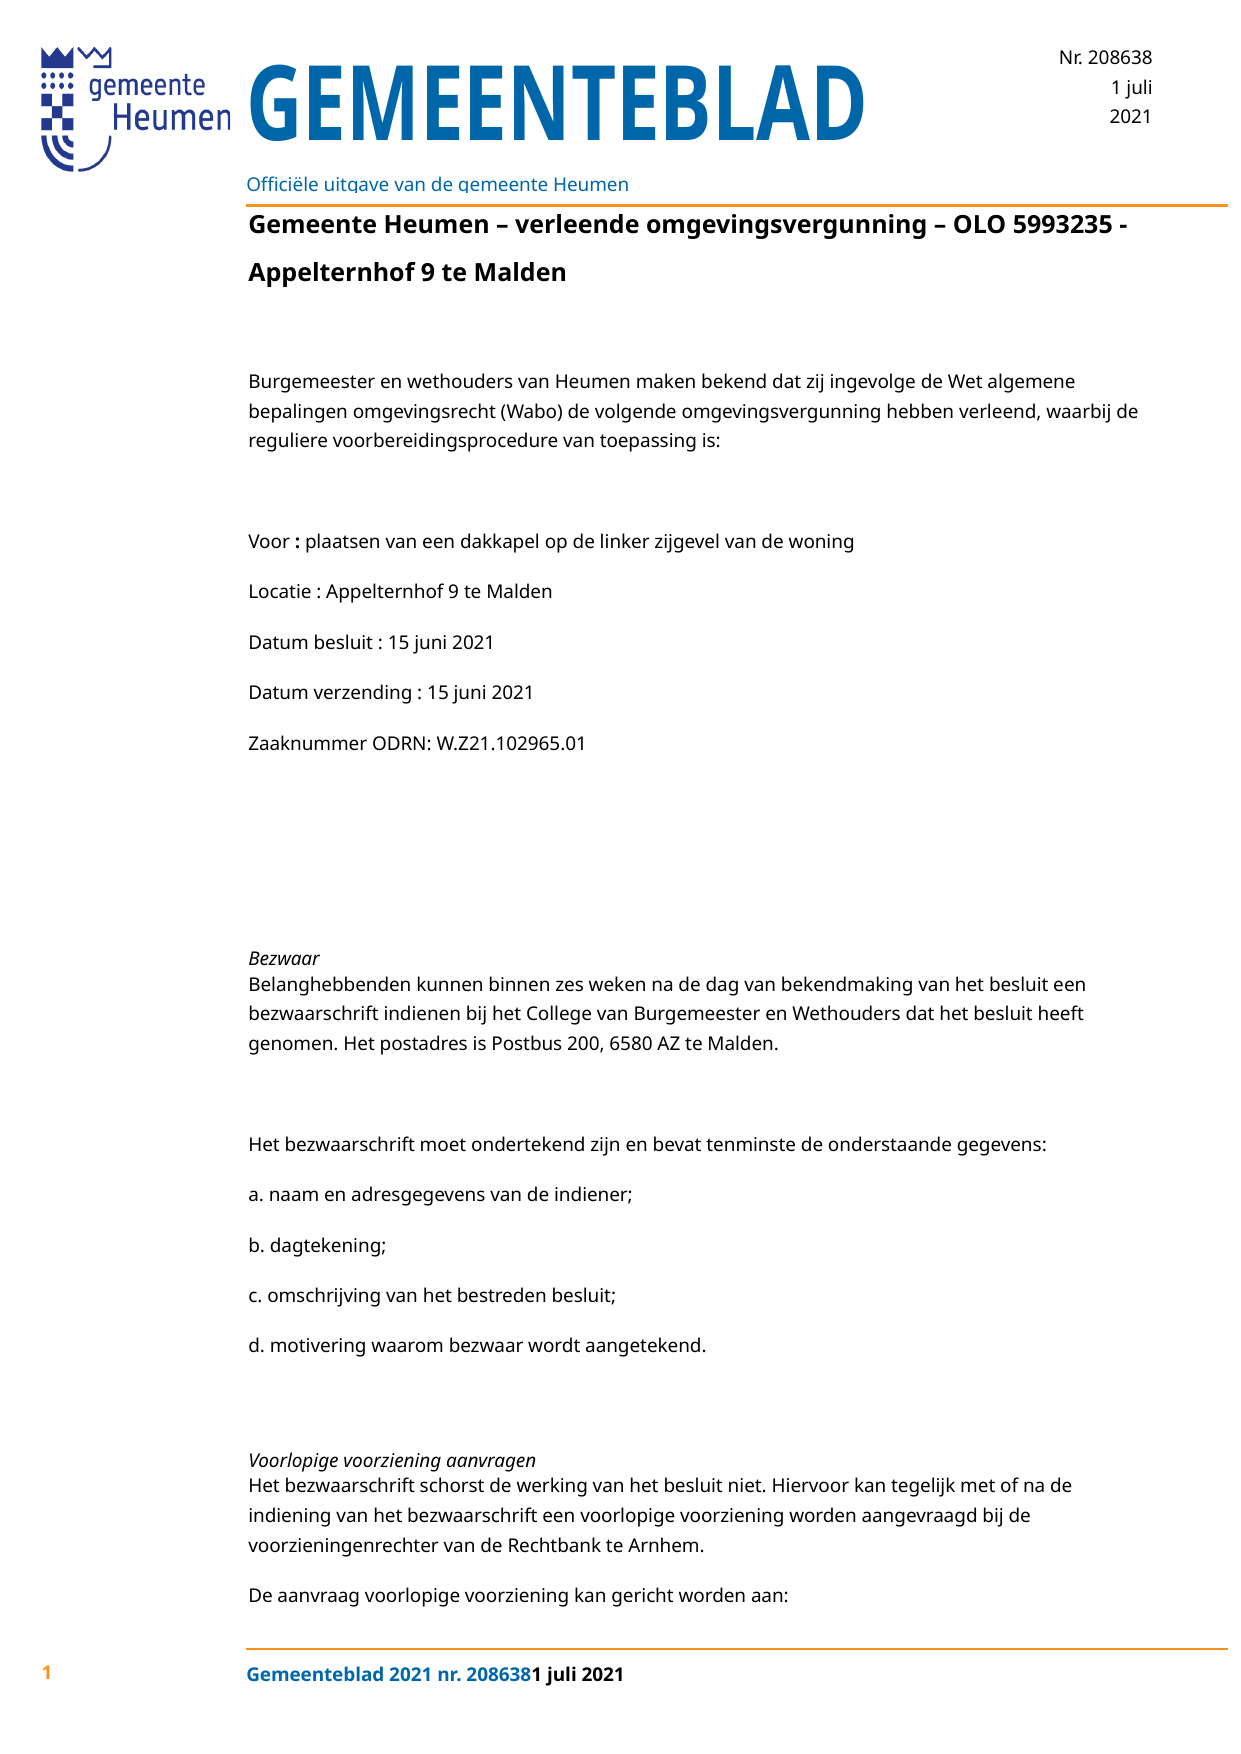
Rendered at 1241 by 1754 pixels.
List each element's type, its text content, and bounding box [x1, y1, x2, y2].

text a. naam en adresgegevens van de indiener; [248, 1181, 1152, 1207]
text Burgemeester en wethouders van Heumen maken bekend dat zij ingevolge de Wet algemene bepalingen omgevingsrecht (Wabo) de volgende omgevingsvergunning hebben verleend, waarbij de reguliere voorbereidingsprocedure van toepassing is: [248, 368, 1152, 453]
text Voorlopige voorziening aanvragen [248, 1447, 1152, 1473]
text Belanghebbenden kunnen binnen zes weken na de dag van bekendmaking van het besluit een bezwaarschrift indienen bij het College van Burgemeester en Wethouders dat het besluit heeft genomen. Het postadres is Postbus 200, 6580 AZ te Malden. [248, 971, 1152, 1056]
text Zaaknummer ODRN: W.Z21.102965.01 [248, 730, 1152, 756]
picture [41, 47, 231, 172]
text Het bezwaarschrift moet ondertekend zijn en bevat tenminste de onderstaande gegevens: [248, 1131, 1152, 1157]
text Locatie : Appelternhof 9 te Malden [248, 579, 1152, 604]
text Bezwaar [248, 945, 1152, 971]
text Datum besluit : 15 juni 2021 [248, 629, 1152, 655]
text c. omschrijving van het bestreden besluit; [248, 1282, 1152, 1308]
text Het bezwaarschrift schorst de werking van het besluit niet. Hiervoor kan tegelijk met of na de indiening van het bezwaarschrift een voorlopige voorziening worden aangevraagd bij de voorzieningenrechter van de Rechtbank te Arnhem. [248, 1473, 1152, 1558]
text d. motivering waarom bezwaar wordt aangetekend. [248, 1333, 1152, 1358]
text b. dagtekening; [248, 1232, 1152, 1257]
text De aanvraag voorlopige voorziening kan gericht worden aan: [248, 1582, 1152, 1608]
text Gemeente Heumen – verleende omgevingsvergunning – OLO 5993235 - Appelternhof 9 te Malden [248, 207, 1152, 288]
text Voor : plaatsen van een dakkapel op de linker zijgevel van de woning [248, 528, 1152, 554]
text Datum verzending : 15 juni 2021 [248, 679, 1152, 705]
